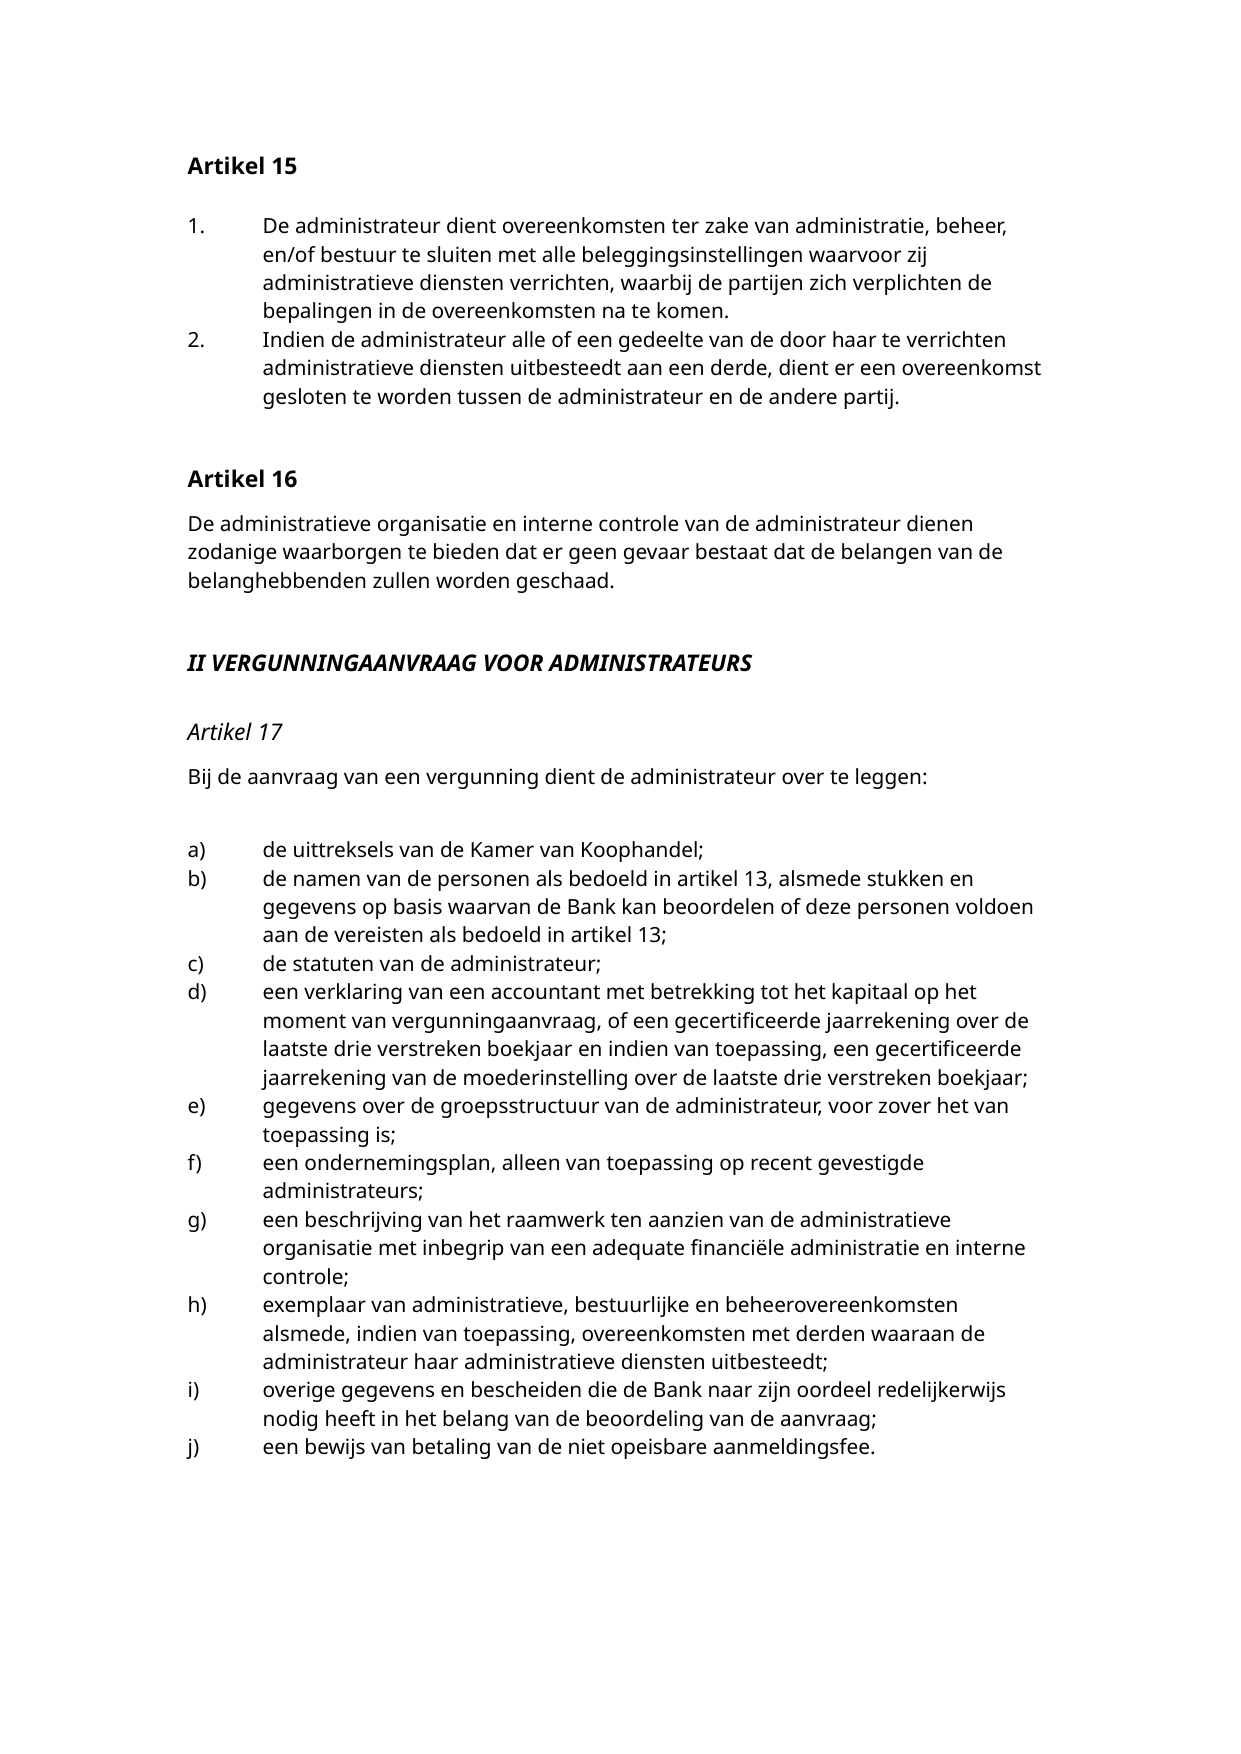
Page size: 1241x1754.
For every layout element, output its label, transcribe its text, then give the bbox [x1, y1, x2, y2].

list de namen van de personen als bedoeld in artikel 13, alsmede stukken en gegevens op basis waarvan de Bank kan beoordelen of deze personen voldoen aan de vereisten als bedoeld in artikel 13; [187, 864, 1053, 949]
list overige gegevens en bescheiden die de Bank naar zijn oordeel redelijkerwijs nodig heeft in het belang van de beoordeling van de aanvraag; [187, 1376, 1053, 1432]
list de statuten van de administrateur; [187, 949, 1053, 977]
subtitle Artikel 16 [187, 463, 1053, 494]
subtitle II VERGUNNINGAANVRAAG VOOR ADMINISTRATEURS [187, 647, 1053, 678]
list De administrateur dient overeenkomsten ter zake van administratie, beheer, en/of bestuur te sluiten met alle beleggingsinstellingen waarvoor zij administratieve diensten verrichten, waarbij de partijen zich verplichten de bepalingen in de overeenkomsten na te komen. [187, 211, 1053, 325]
subtitle Artikel 15 [187, 150, 1053, 181]
list exemplaar van administratieve, bestuurlijke en beheerovereenkomsten alsmede, indien van toepassing, overeenkomsten met derden waaraan de administrateur haar administratieve diensten uitbesteedt; [187, 1290, 1053, 1376]
list een bewijs van betaling van de niet opeisbare aanmeldingsfee. [187, 1432, 1053, 1461]
list een verklaring van een accountant met betrekking tot het kapitaal op het moment van vergunningaanvraag, of een gecertificeerde jaarrekening over de laatste drie verstreken boekjaar en indien van toepassing, een gecertificeerde jaarrekening van de moederinstelling over de laatste drie verstreken boekjaar; [187, 977, 1053, 1091]
list een beschrijving van het raamwerk ten aanzien van de administratieve organisatie met inbegrip van een adequate financiële administratie en interne controle; [187, 1205, 1053, 1290]
text De administratieve organisatie en interne controle van de administrateur dienen zodanige waarborgen te bieden dat er geen gevaar bestaat dat de belangen van de belanghebbenden zullen worden geschaad. [187, 509, 1053, 594]
list een ondernemingsplan, alleen van toepassing op recent gevestigde administrateurs; [187, 1148, 1053, 1205]
list de uittreksels van de Kamer van Koophandel; [187, 835, 1053, 864]
list gegevens over de groepsstructuur van de administrateur, voor zover het van toepassing is; [187, 1091, 1053, 1148]
list Indien de administrateur alle of een gedeelte van de door haar te verrichten administratieve diensten uitbesteedt aan een derde, dient er een overeenkomst gesloten te worden tussen de administrateur en de andere partij. [187, 325, 1053, 410]
text Bij de aanvraag van een vergunning dient de administrateur over te leggen: [187, 762, 1053, 790]
subtitle Artikel 17 [187, 716, 1053, 747]
